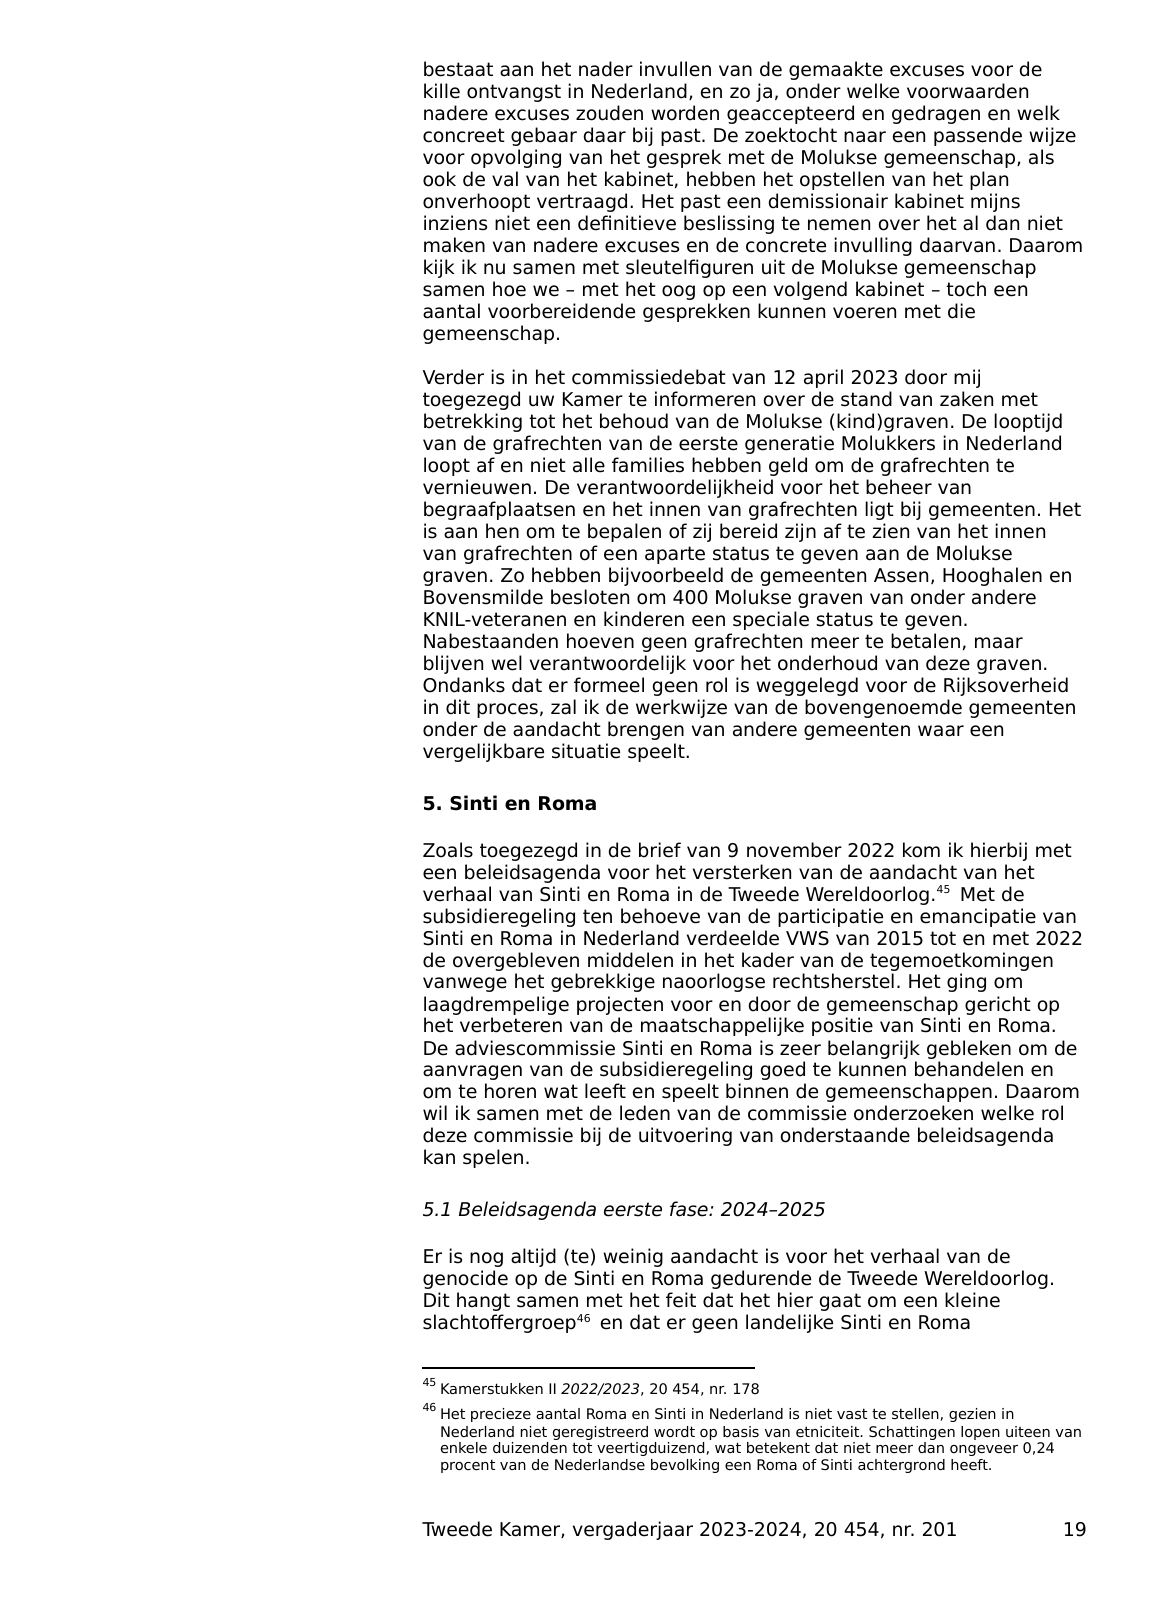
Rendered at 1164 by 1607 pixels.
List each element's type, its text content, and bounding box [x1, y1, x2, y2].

text Verder is in het commissiedebat van 12 april 2023 door mij toegezegd uw Kamer te informeren over de stand van zaken met betrekking tot het behoud van de Molukse (kind)graven. De looptijd van de grafrechten van de eerste generatie Molukkers in Nederland loopt af en niet alle families hebben geld om de grafrechten te vernieuwen. De verantwoordelijkheid voor het beheer van begraafplaatsen en het innen van grafrechten ligt bij gemeenten. Het is aan hen om te bepalen of zij bereid zijn af te zien van het innen van grafrechten of een aparte status te geven aan de Molukse graven. Zo hebben bijvoorbeeld de gemeenten Assen, Hooghalen en Bovensmilde besloten om 400 Molukse graven van onder andere KNIL-veteranen en kinderen een speciale status te geven. Nabestaanden hoeven geen grafrechten meer te betalen, maar blijven wel verantwoordelijk voor het onderhoud van deze graven. Ondanks dat er formeel geen rol is weggelegd voor de Rijksoverheid in dit proces, zal ik de werkwijze van de bovengenoemde gemeenten onder de aandacht brengen van andere gemeenten waar een vergelijkbare situatie speelt. [422, 367, 1087, 763]
text bestaat aan het nader invullen van de gemaakte excuses voor de kille ontvangst in Nederland, en zo ja, onder welke voorwaarden nadere excuses zouden worden geaccepteerd en gedragen en welk concreet gebaar daar bij past. De zoektocht naar een passende wijze voor opvolging van het gesprek met de Molukse gemeenschap, als ook de val van het kabinet, hebben het opstellen van het plan onverhoopt vertraagd. Het past een demissionair kabinet mijns inziens niet een definitieve beslissing te nemen over het al dan niet maken van nadere excuses en de concrete invulling daarvan. Daarom kijk ik nu samen met sleutelfiguren uit de Molukse gemeenschap samen hoe we – met het oog op een volgend kabinet – toch een aantal voorbereidende gesprekken kunnen voeren met die gemeenschap. [422, 59, 1087, 345]
text Kamerstukken II 2022/2023, 20 454, nr. 178 [422, 1377, 1087, 1399]
subtitle 5.1 Beleidsagenda eerste fase: 2024–2025 [422, 1199, 1087, 1221]
text Er is nog altijd (te) weinig aandacht is voor het verhaal van de genocide op de Sinti en Roma gedurende de Tweede Wereldoorlog. Dit hangt samen met het feit dat het hier gaat om een kleine slachtoffergroep en dat er geen landelijke Sinti en Roma [422, 1246, 1087, 1334]
text Zoals toegezegd in de brief van 9 november 2022 kom ik hierbij met een beleidsagenda voor het versterken van de aandacht van het verhaal van Sinti en Roma in de Tweede Wereldoorlog. Met de subsidieregeling ten behoeve van de participatie en emancipatie van Sinti en Roma in Nederland verdeelde VWS van 2015 tot en met 2022 de overgebleven middelen in het kader van de tegemoetkomingen vanwege het gebrekkige naoorlogse rechtsherstel. Het ging om laagdrempelige projecten voor en door de gemeenschap gericht op het verbeteren van de maatschappelijke positie van Sinti en Roma. De adviescommissie Sinti en Roma is zeer belangrijk gebleken om de aanvragen van de subsidieregeling goed te kunnen behandelen en om te horen wat leeft en speelt binnen de gemeenschappen. Daarom wil ik samen met de leden van de commissie onderzoeken welke rol deze commissie bij de uitvoering van onderstaande beleidsagenda kan spelen. [422, 839, 1087, 1169]
text Het precieze aantal Roma en Sinti in Nederland is niet vast te stellen, gezien in Nederland niet geregistreerd wordt op basis van etniciteit. Schattingen lopen uiteen van enkele duizenden tot veertigduizend, wat betekent dat niet meer dan ongeveer 0,24 procent van de Nederlandse bevolking een Roma of Sinti achtergrond heeft. [422, 1402, 1087, 1474]
subtitle 5. Sinti en Roma [422, 793, 1087, 814]
